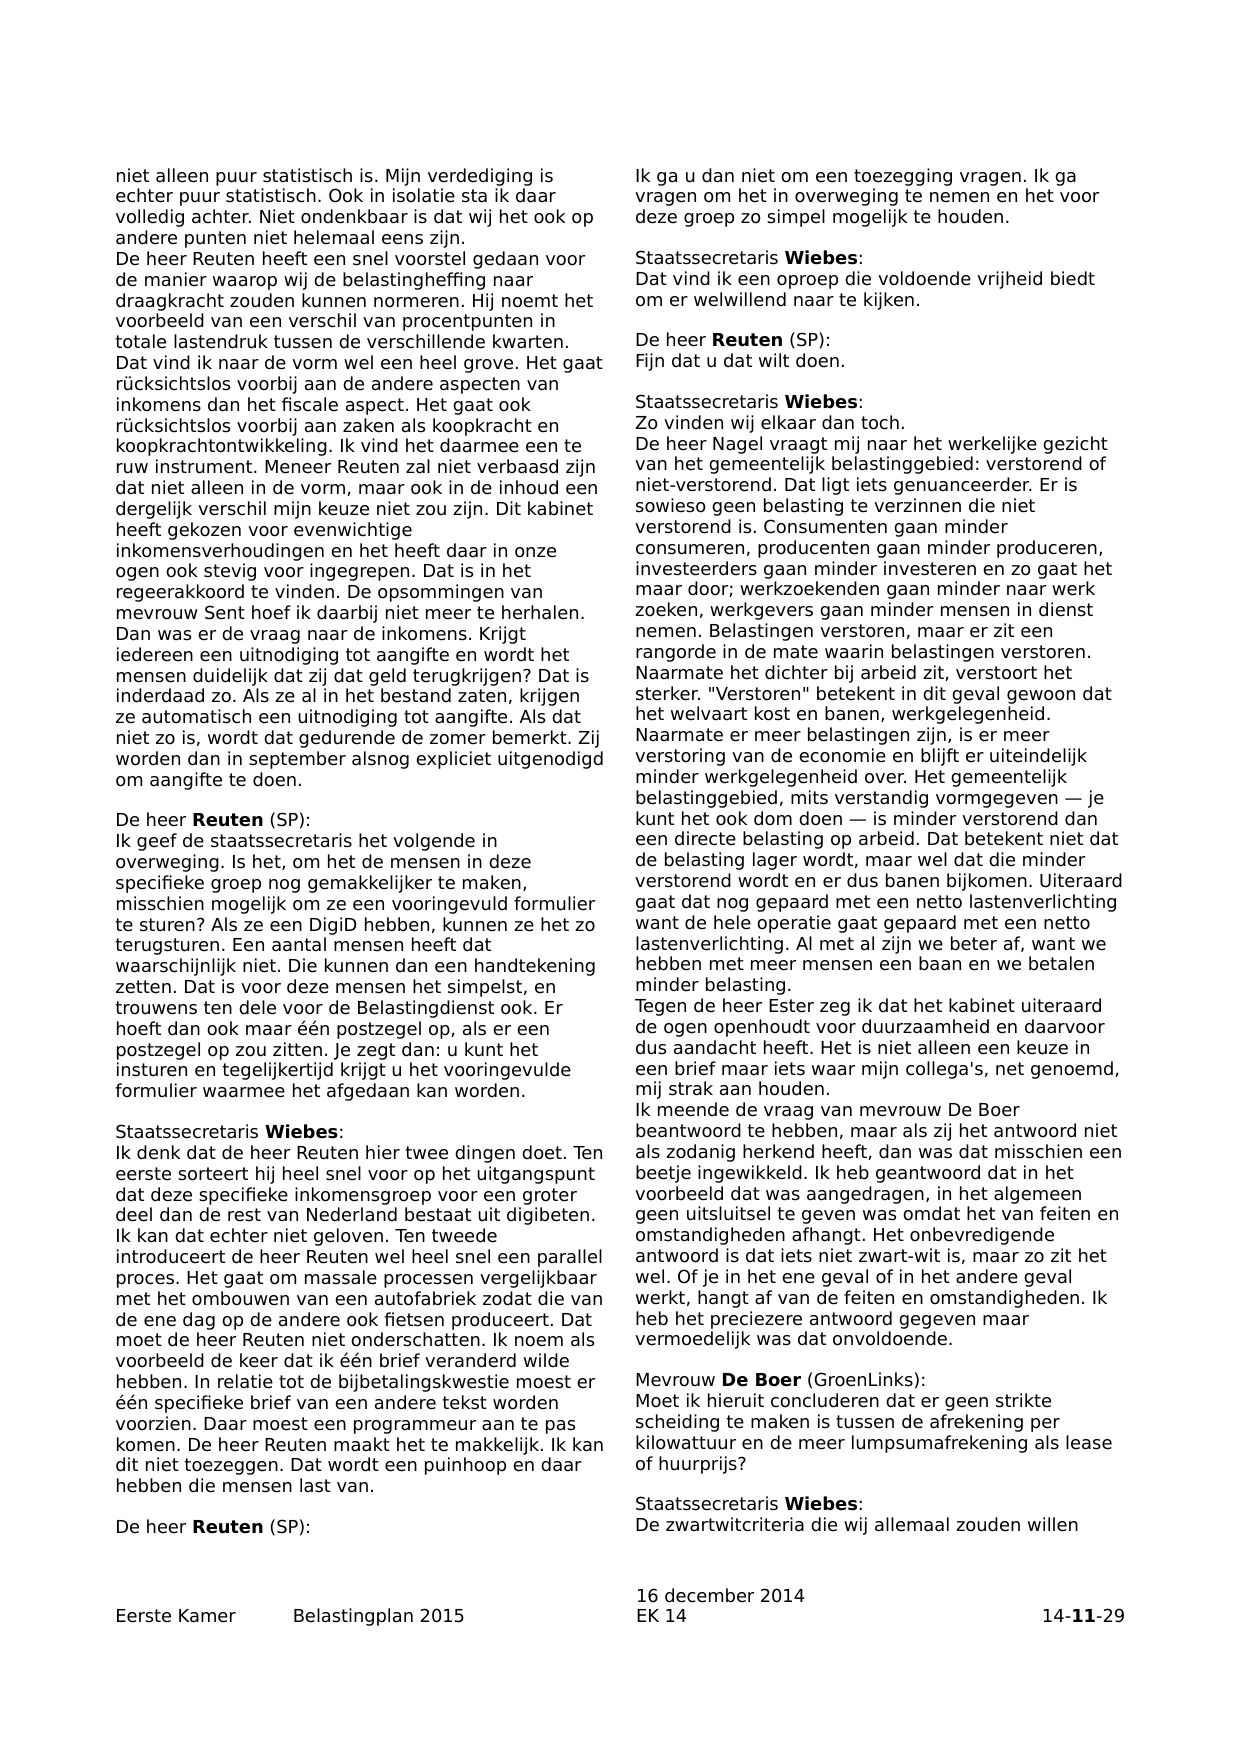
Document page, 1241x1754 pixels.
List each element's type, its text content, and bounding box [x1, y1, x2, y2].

text Dan was er de vraag naar de inkomens. Krijgt iedereen een uitnodiging tot aangifte en wordt het mensen duidelijk dat zij dat geld terugkrijgen? Dat is inderdaad zo. Als ze al in het bestand zaten, krijgen ze automatisch een uitnodiging tot aangifte. Als dat niet zo is, wordt dat gedurende de zomer bemerkt. Zij worden dan in september alsnog expliciet uitgenodigd om aangifte te doen. [115, 624, 605, 790]
text Fijn dat u dat wilt doen. [635, 351, 1125, 372]
text Staatssecretaris Wiebes: [635, 1494, 1125, 1515]
text Tegen de heer Ester zeg ik dat het kabinet uiteraard de ogen openhoudt voor duurzaamheid en daarvoor dus aandacht heeft. Het is niet alleen een keuze in een brief maar iets waar mijn collega's, net genoemd, mij strak aan houden. [635, 996, 1125, 1100]
text Staatssecretaris Wiebes: [115, 1122, 605, 1143]
text De heer Reuten (SP): [115, 1517, 605, 1537]
text niet alleen puur statistisch is. Mijn verdediging is echter puur statistisch. Ook in isolatie sta ik daar volledig achter. Niet ondenkbaar is dat wij het ook op andere punten niet helemaal eens zijn. [115, 165, 605, 249]
text De zwartwitcriteria die wij allemaal zouden willen [635, 1515, 1125, 1536]
text Mevrouw De Boer (GroenLinks): [635, 1370, 1125, 1391]
text Ik ga u dan niet om een toezegging vragen. Ik ga vragen om het in overweging te nemen en het voor deze groep zo simpel mogelijk te houden. [635, 165, 1125, 228]
text Dat vind ik een oproep die voldoende vrijheid biedt om er welwillend naar te kijken. [635, 268, 1125, 310]
text Ik geef de staatssecretaris het volgende in overweging. Is het, om het de mensen in deze specifieke groep nog gemakkelijker te maken, misschien mogelijk om ze een vooringevuld formulier te sturen? Als ze een DigiD hebben, kunnen ze het zo terugsturen. Een aantal mensen heeft dat waarschijnlijk niet. Die kunnen dan een handtekening zetten. Dat is voor deze mensen het simpelst, en trouwens ten dele voor de Belastingdienst ook. Er hoeft dan ook maar één postzegel op, als er een postzegel op zou zitten. Je zegt dan: u kunt het insturen en tegelijkertijd krijgt u het vooringevulde formulier waarmee het afgedaan kan worden. [115, 831, 605, 1102]
text Staatssecretaris Wiebes: [635, 392, 1125, 412]
text De heer Reuten (SP): [115, 810, 605, 831]
text Ik meende de vraag van mevrouw De Boer beantwoord te hebben, maar als zij het antwoord niet als zodanig herkend heeft, dan was dat misschien een beetje ingewikkeld. Ik heb geantwoord dat in het voorbeeld dat was aangedragen, in het algemeen geen uitsluitsel te geven was omdat het van feiten en omstandigheden afhangt. Het onbevredigende antwoord is dat iets niet zwart-wit is, maar zo zit het wel. Of je in het ene geval of in het andere geval werkt, hangt af van de feiten en omstandigheden. Ik heb het preciezere antwoord gegeven maar vermoedelijk was dat onvoldoende. [635, 1100, 1125, 1350]
text De heer Reuten (SP): [635, 330, 1125, 351]
text Moet ik hieruit concluderen dat er geen strikte scheiding te maken is tussen de afrekening per kilowattuur en de meer lumpsumafrekening als lease of huurprijs? [635, 1391, 1125, 1474]
text De heer Reuten heeft een snel voorstel gedaan voor de manier waarop wij de belastingheffing naar draagkracht zouden kunnen normeren. Hij noemt het voorbeeld van een verschil van procentpunten in totale lastendruk tussen de verschillende kwarten. Dat vind ik naar de vorm wel een heel grove. Het gaat rücksichtslos voorbij aan de andere aspecten van inkomens dan het fiscale aspect. Het gaat ook rücksichtslos voorbij aan zaken als koopkracht en koopkrachtontwikkeling. Ik vind het daarmee een te ruw instrument. Meneer Reuten zal niet verbaasd zijn dat niet alleen in de vorm, maar ook in de inhoud een dergelijk verschil mijn keuze niet zou zijn. Dit kabinet heeft gekozen voor evenwichtige inkomensverhoudingen en het heeft daar in onze ogen ook stevig voor ingegrepen. Dat is in het regeerakkoord te vinden. De opsommingen van mevrouw Sent hoef ik daarbij niet meer te herhalen. [115, 249, 605, 624]
text Staatssecretaris Wiebes: [635, 248, 1125, 268]
text Ik denk dat de heer Reuten hier twee dingen doet. Ten eerste sorteert hij heel snel voor op het uitgangspunt dat deze specifieke inkomensgroep voor een groter deel dan de rest van Nederland bestaat uit digibeten. Ik kan dat echter niet geloven. Ten tweede introduceert de heer Reuten wel heel snel een parallel proces. Het gaat om massale processen vergelijkbaar met het ombouwen van een autofabriek zodat die van de ene dag op de andere ook fietsen produceert. Dat moet de heer Reuten niet onderschatten. Ik noem als voorbeeld de keer dat ik één brief veranderd wilde hebben. In relatie tot de bijbetalingskwestie moest er één specifieke brief van een andere tekst worden voorzien. Daar moest een programmeur aan te pas komen. De heer Reuten maakt het te makkelijk. Ik kan dit niet toezeggen. Dat wordt een puinhoop en daar hebben die mensen last van. [115, 1143, 605, 1497]
text De heer Nagel vraagt mij naar het werkelijke gezicht van het gemeentelijk belastinggebied: verstorend of niet-verstorend. Dat ligt iets genuanceerder. Er is sowieso geen belasting te verzinnen die niet verstorend is. Consumenten gaan minder consumeren, producenten gaan minder produceren, investeerders gaan minder investeren en zo gaat het maar door; werkzoekenden gaan minder naar werk zoeken, werkgevers gaan minder mensen in dienst nemen. Belastingen verstoren, maar er zit een rangorde in de mate waarin belastingen verstoren. Naarmate het dichter bij arbeid zit, verstoort het sterker. "Verstoren" betekent in dit geval gewoon dat het welvaart kost en banen, werkgelegenheid. Naarmate er meer belastingen zijn, is er meer verstoring van de economie en blijft er uiteindelijk minder werkgelegenheid over. Het gemeentelijk belastinggebied, mits verstandig vormgegeven — je kunt het ook dom doen — is minder verstorend dan een directe belasting op arbeid. Dat betekent niet dat de belasting lager wordt, maar wel dat die minder verstorend wordt en er dus banen bijkomen. Uiteraard gaat dat nog gepaard met een netto lastenverlichting want de hele operatie gaat gepaard met een netto lastenverlichting. Al met al zijn we beter af, want we hebben met meer mensen een baan en we betalen minder belasting. [635, 433, 1125, 996]
text Zo vinden wij elkaar dan toch. [635, 412, 1125, 433]
